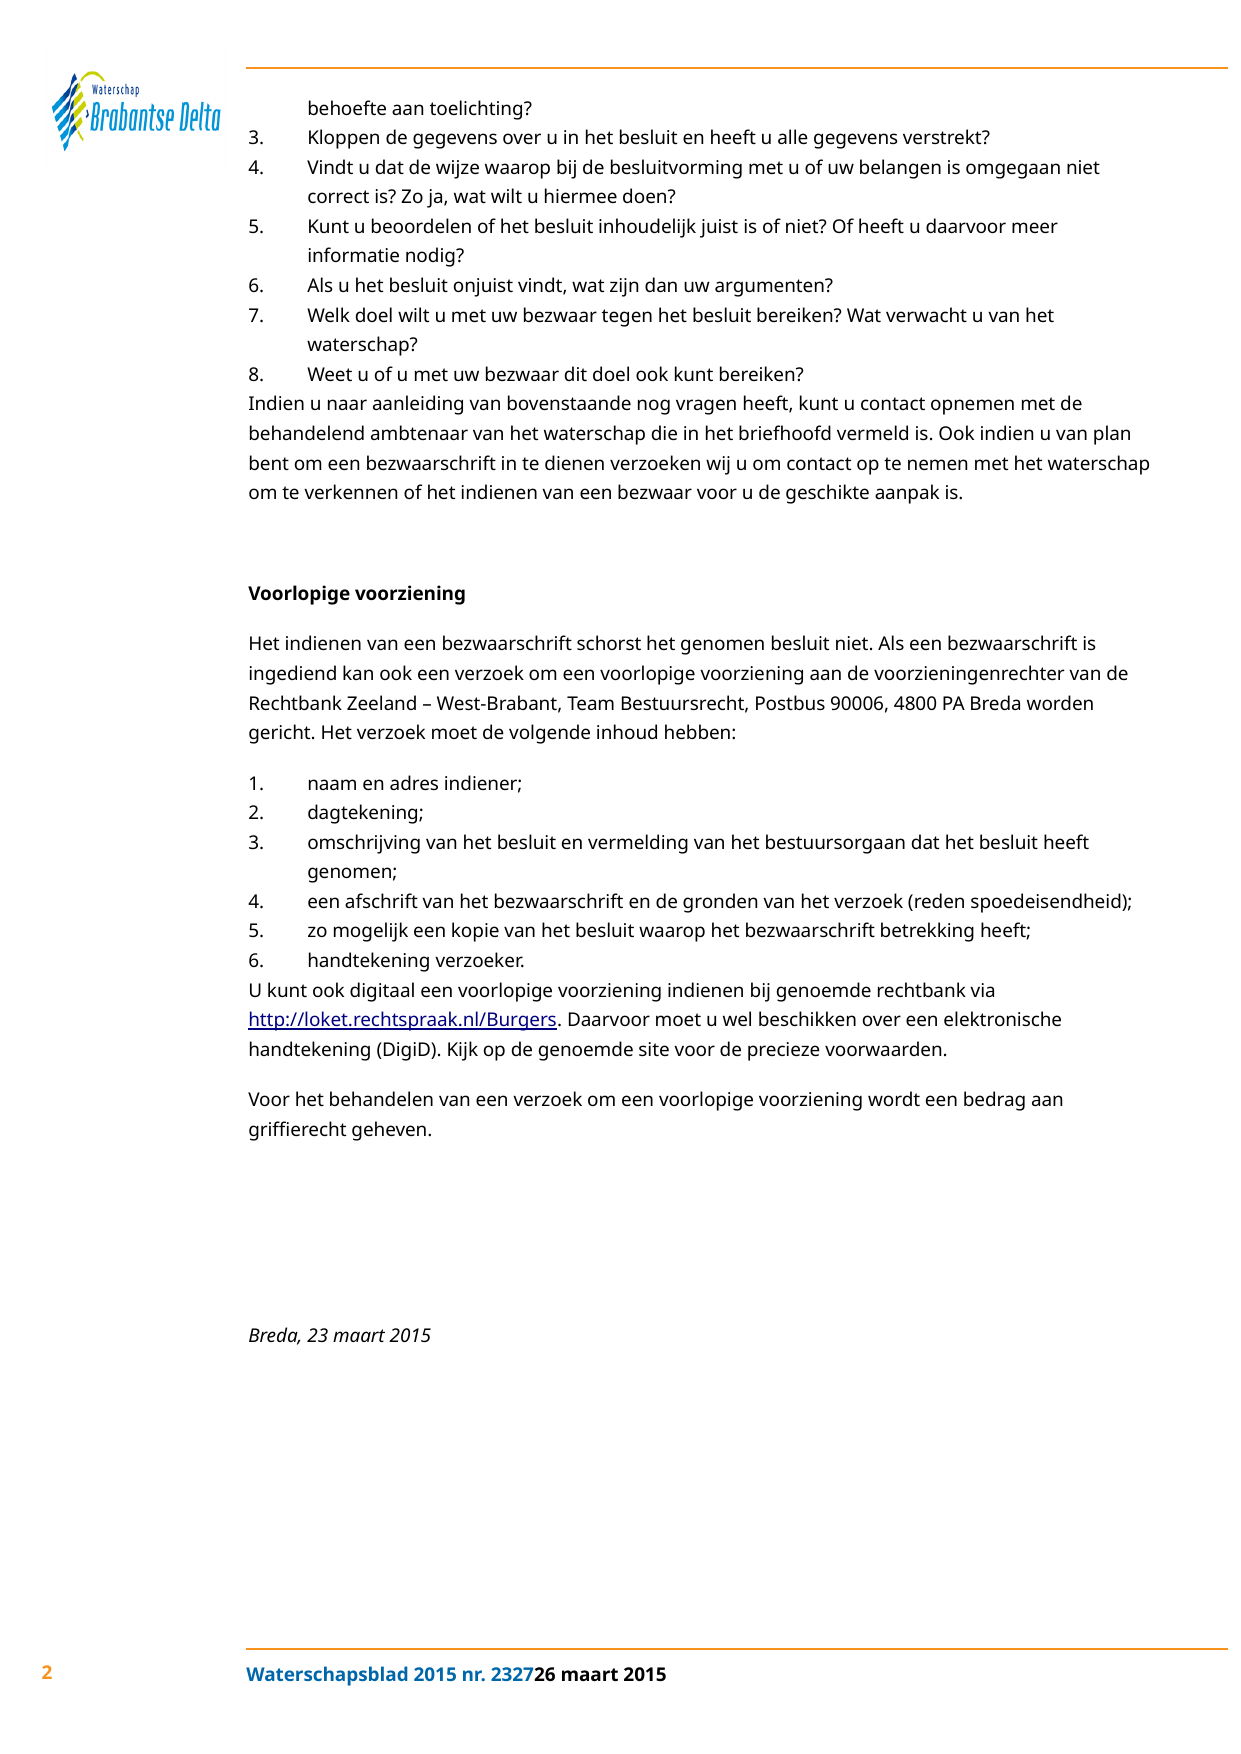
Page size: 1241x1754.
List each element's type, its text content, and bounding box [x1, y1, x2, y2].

text Voorlopige voorziening [248, 580, 1152, 606]
list handtekening verzoeker. [248, 947, 1152, 973]
list Welk doel wilt u met uw bezwaar tegen het besluit bereiken? Wat verwacht u van het waterschap? [248, 302, 1152, 357]
list Kunt u beoordelen of het besluit inhoudelijk juist is of niet? Of heeft u daarvoor meer informatie nodig? [248, 213, 1152, 268]
text Het indienen van een bezwaarschrift schorst het genomen besluit niet. Als een bezwaarschrift is ingediend kan ook een verzoek om een voorlopige voorziening aan de voorzieningenrechter van de Rechtbank Zeeland – West-Brabant, Team Bestuursrecht, Postbus 90006, 4800 PA Breda worden gericht. Het verzoek moet de volgende inhoud hebben: [248, 631, 1152, 745]
list zo mogelijk een kopie van het besluit waarop het bezwaarschrift betrekking heeft; [248, 918, 1152, 943]
list Vindt u dat de wijze waarop bij de besluitvorming met u of uw belangen is omgegaan niet correct is? Zo ja, wat wilt u hiermee doen? [248, 154, 1152, 209]
text Indien u naar aanleiding van bovenstaande nog vragen heeft, kunt u contact opnemen met de behandelend ambtenaar van het waterschap die in het briefhoofd vermeld is. Ook indien u van plan bent om een bezwaarschrift in te dienen verzoeken wij u om contact op te nemen met het waterschap om te verkennen of het indienen van een bezwaar voor u de geschikte aanpak is. [248, 391, 1152, 505]
list dagtekening; [248, 799, 1152, 825]
list behoefte aan toelichting? [248, 95, 1152, 121]
list Weet u of u met uw bezwaar dit doel ook kunt bereiken? [248, 361, 1152, 387]
list omschrijving van het besluit en vermelding van het bestuursorgaan dat het besluit heeft genomen; [248, 829, 1152, 884]
list een afschrift van het bezwaarschrift en de gronden van het verzoek (reden spoedeisendheid); [248, 888, 1152, 914]
list Kloppen de gegevens over u in het besluit en heeft u alle gegevens verstrekt? [248, 124, 1152, 150]
list Als u het besluit onjuist vindt, wat zijn dan uw argumenten? [248, 272, 1152, 298]
picture [41, 47, 231, 172]
text Breda, 23 maart 2015 [248, 1323, 1152, 1348]
list naam en adres indiener; [248, 770, 1152, 796]
text Voor het behandelen van een verzoek om een voorlopige voorziening wordt een bedrag aan griffierecht geheven. [248, 1086, 1152, 1142]
text U kunt ook digitaal een voorlopige voorziening indienen bij genoemde rechtbank via http://loket.rechtspraak.nl/Burgers. Daarvoor moet u wel beschikken over een elektronische handtekening (DigiD). Kijk op de genoemde site voor de precieze voorwaarden. [248, 977, 1152, 1062]
